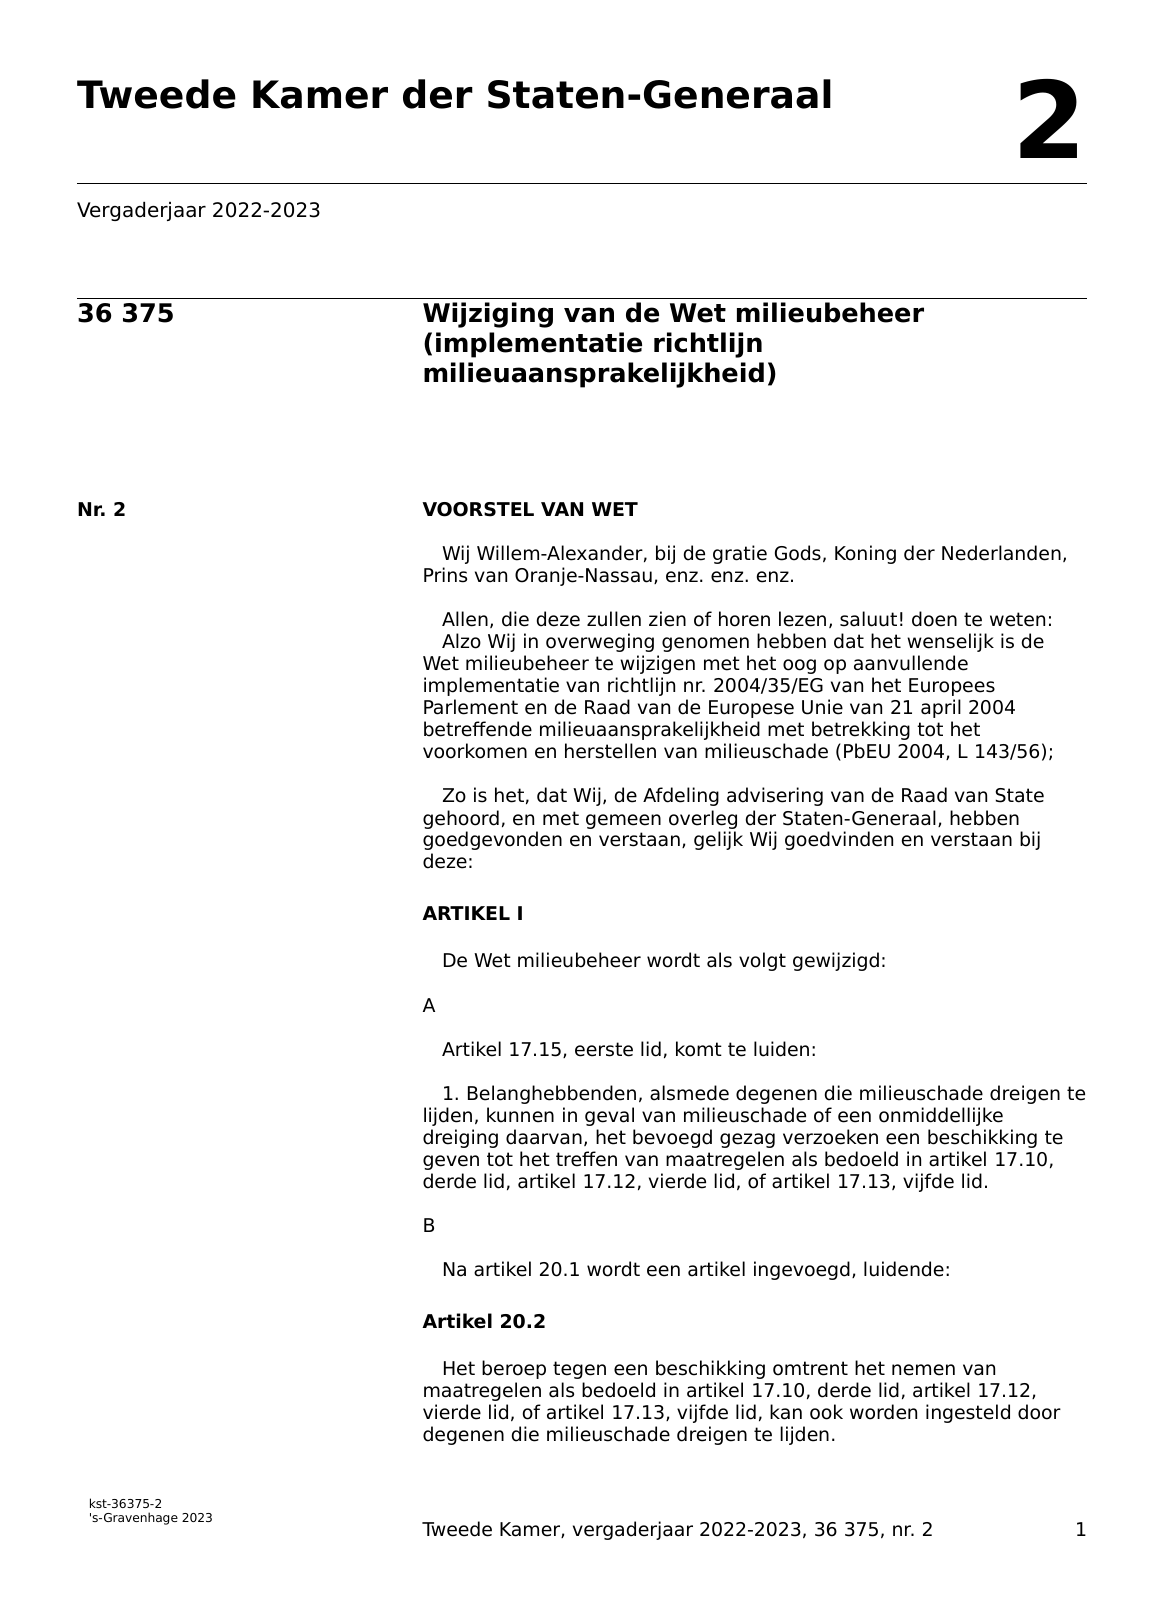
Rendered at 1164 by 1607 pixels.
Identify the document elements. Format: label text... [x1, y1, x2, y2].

table_header 2 [886, 59, 1087, 183]
text Artikel 17.15, eerste lid, komt te luiden: [422, 1039, 1087, 1061]
text B [422, 1215, 1087, 1237]
subtitle ARTIKEL I [422, 903, 1087, 925]
text Het beroep tegen een beschikking omtrent het nemen van maatregelen als bedoeld in artikel 17.10, derde lid, artikel 17.12, vierde lid, of artikel 17.13, vijfde lid, kan ook worden ingesteld door degenen die milieuschade dreigen te lijden. [422, 1358, 1087, 1446]
subtitle Nr. 2 VOORSTEL VAN WET [77, 499, 1087, 521]
subtitle 36 375 Wijziging van de Wet milieubeheer (implementatie richtlijn milieuaansprakelijkheid) [77, 299, 1087, 388]
text A [422, 994, 1087, 1016]
text Alzo Wij in overweging genomen hebben dat het wenselijk is de Wet milieubeheer te wijzigen met het oog op aanvullende implementatie van richtlijn nr. 2004/35/EG van het Europees Parlement en de Raad van de Europese Unie van 21 april 2004 betreffende milieuaansprakelijkheid met betrekking tot het voorkomen en herstellen van milieuschade (PbEU 2004, L 143/56); [422, 631, 1087, 763]
text kst-36375-2 [88, 1497, 323, 1511]
text De Wet milieubeheer wordt als volgt gewijzigd: [422, 950, 1087, 972]
text 1. Belanghebbenden, alsmede degenen die milieuschade dreigen te lijden, kunnen in geval van milieuschade of een onmiddellijke dreiging daarvan, het bevoegd gezag verzoeken een beschikking te geven tot het treffen van maatregelen als bedoeld in artikel 17.10, derde lid, artikel 17.12, vierde lid, of artikel 17.13, vijfde lid. [422, 1083, 1087, 1193]
text Wij Willem-Alexander, bij de gratie Gods, Koning der Nederlanden, Prins van Oranje-Nassau, enz. enz. enz. [422, 543, 1087, 587]
table_header Tweede Kamer der Staten-Generaal [77, 59, 886, 183]
text Allen, die deze zullen zien of horen lezen, saluut! doen te weten: [422, 609, 1087, 631]
text Na artikel 20.1 wordt een artikel ingevoegd, luidende: [422, 1259, 1087, 1281]
table_cell Vergaderjaar 2022-2023 [77, 184, 1087, 298]
subtitle Artikel 20.2 [422, 1311, 1087, 1333]
text Zo is het, dat Wij, de Afdeling advisering van de Raad van State gehoord, en met gemeen overleg der Staten-Generaal, hebben goedgevonden en verstaan, gelijk Wij goedvinden en verstaan bij deze: [422, 785, 1087, 873]
text 's-Gravenhage 2023 [88, 1511, 323, 1525]
